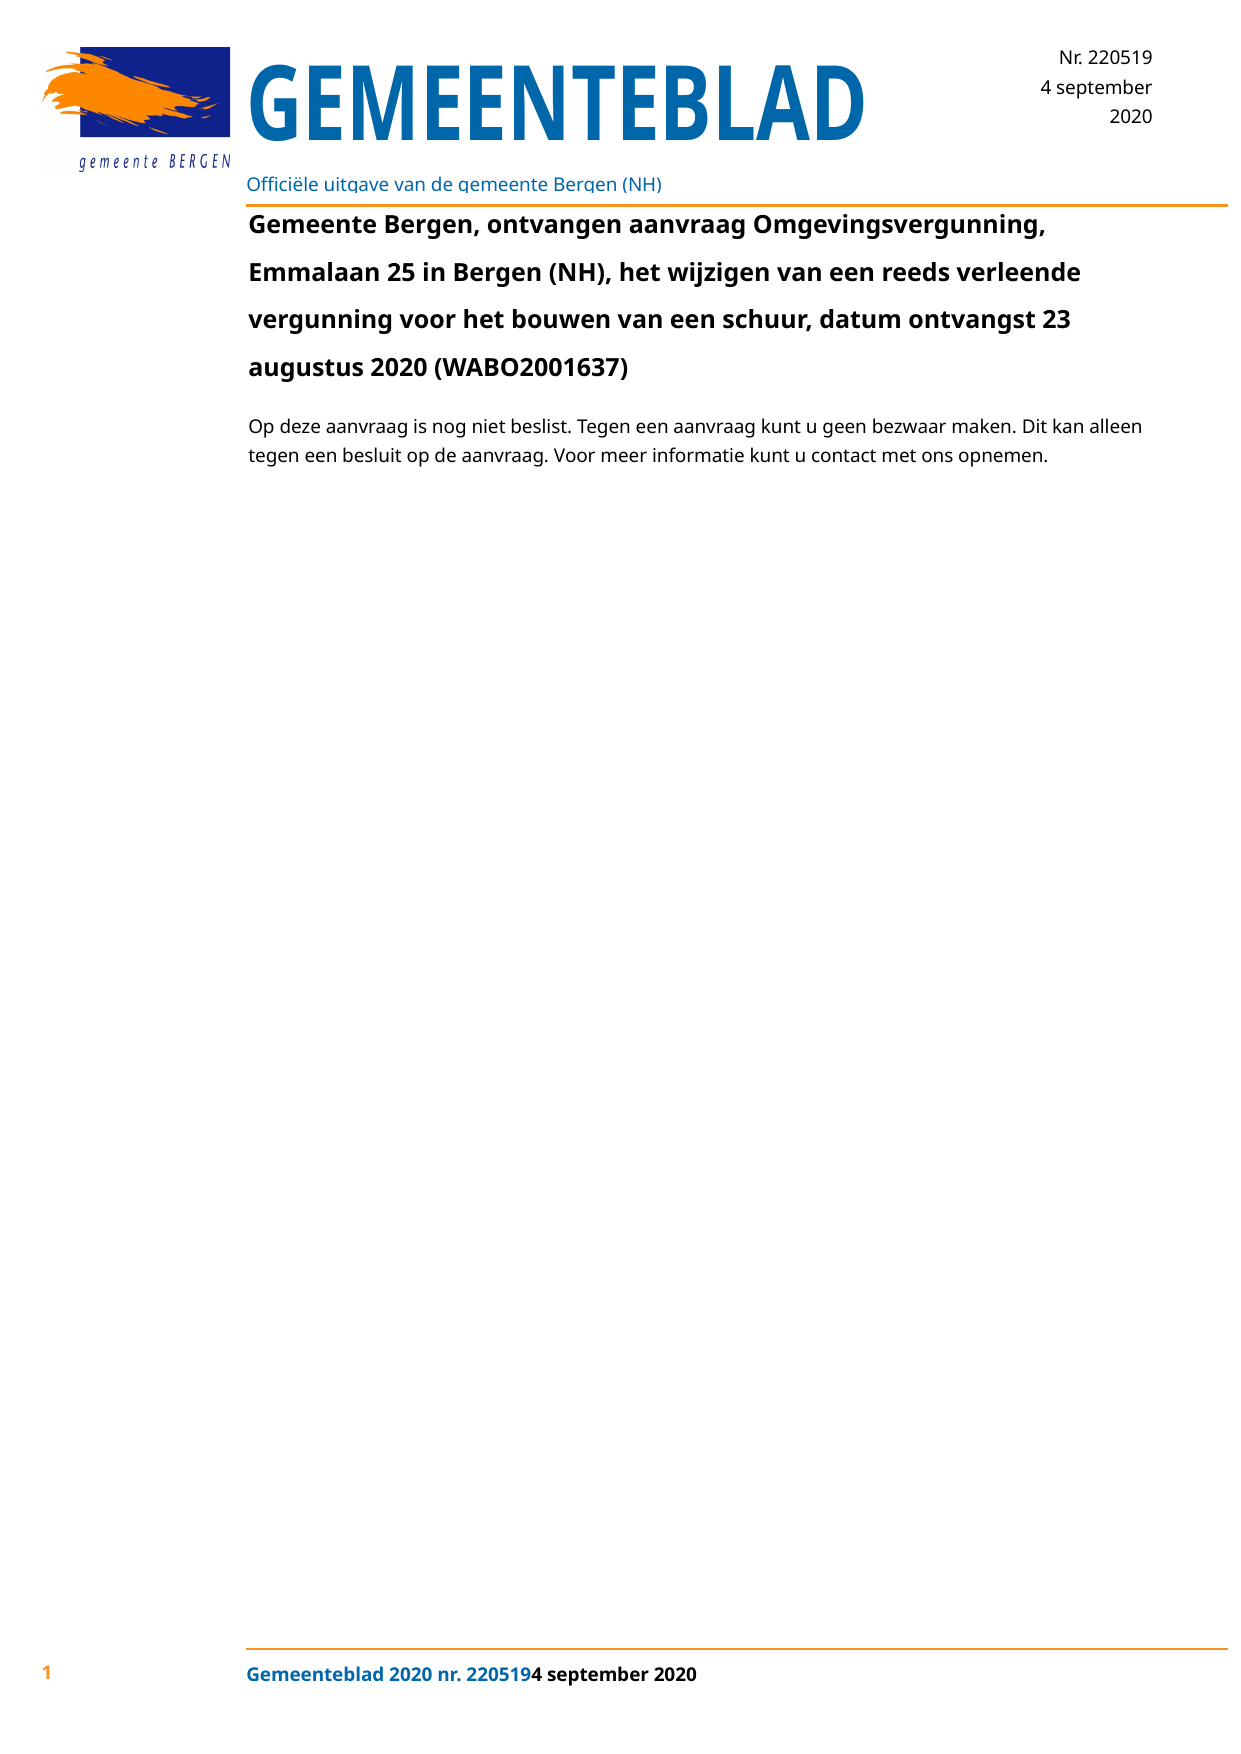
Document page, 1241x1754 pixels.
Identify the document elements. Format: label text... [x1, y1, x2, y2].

text Gemeente Bergen, ontvangen aanvraag Omgevingsvergunning, Emmalaan 25 in Bergen (NH), het wijzigen van een reeds verleende vergunning voor het bouwen van een schuur, datum ontvangst 23 augustus 2020 (WABO2001637) [248, 207, 1152, 384]
picture [41, 47, 231, 172]
text Op deze aanvraag is nog niet beslist. Tegen een aanvraag kunt u geen bezwaar maken. Dit kan alleen tegen een besluit op de aanvraag. Voor meer informatie kunt u contact met ons opnemen. [248, 413, 1152, 468]
